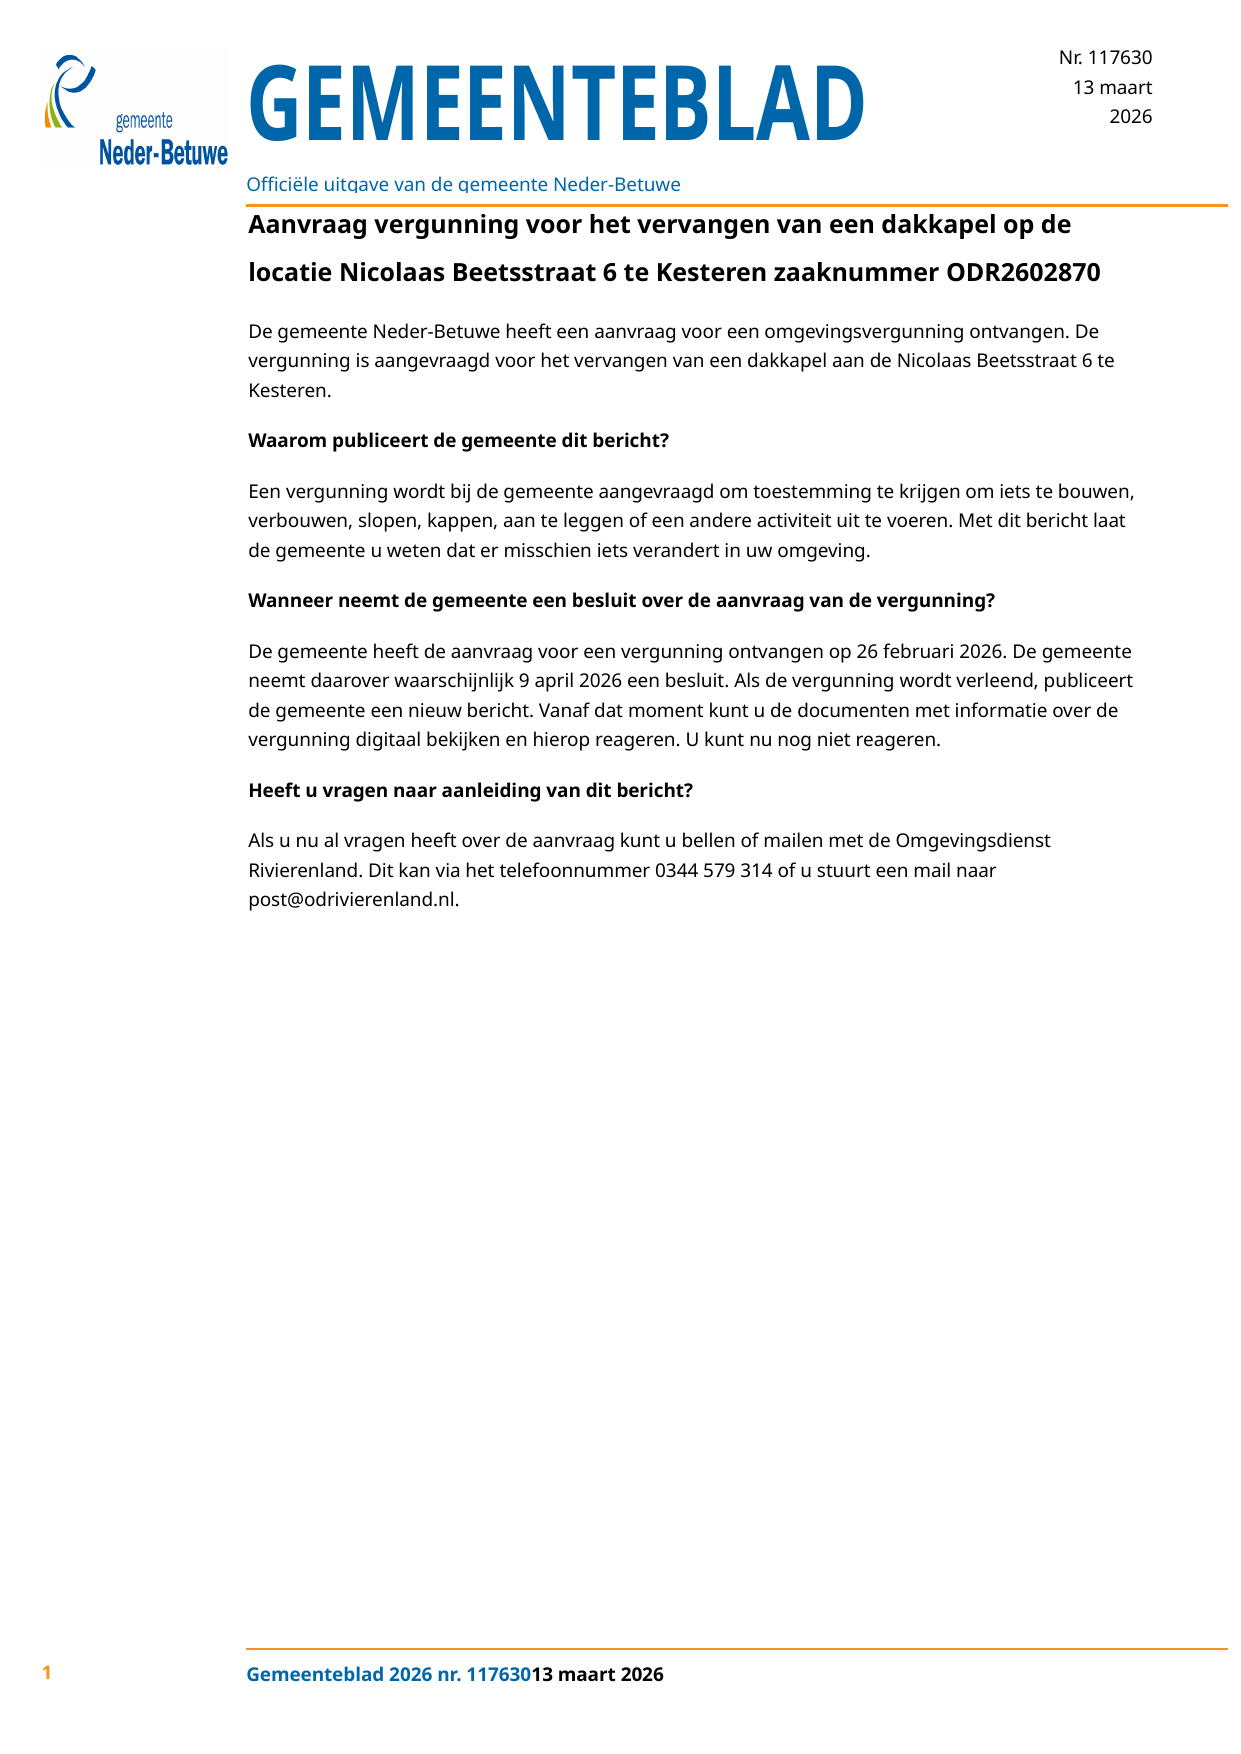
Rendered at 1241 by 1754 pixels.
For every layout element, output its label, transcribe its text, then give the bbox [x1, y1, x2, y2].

text Waarom publiceert de gemeente dit bericht? [248, 427, 1152, 453]
text Wanneer neemt de gemeente een besluit over de aanvraag van de vergunning? [248, 587, 1152, 613]
text Aanvraag vergunning voor het vervangen van een dakkapel op de locatie Nicolaas Beetsstraat 6 te Kesteren zaaknummer ODR2602870 [248, 207, 1152, 288]
text De gemeente Neder-Betuwe heeft een aanvraag voor een omgevingsvergunning ontvangen. De vergunning is aangevraagd voor het vervangen van een dakkapel aan de Nicolaas Beetsstraat 6 te Kesteren. [248, 318, 1152, 403]
text Heeft u vragen naar aanleiding van dit bericht? [248, 777, 1152, 803]
text De gemeente heeft de aanvraag voor een vergunning ontvangen op 26 februari 2026. De gemeente neemt daarover waarschijnlijk 9 april 2026 een besluit. Als de vergunning wordt verleend, publiceert de gemeente een nieuw bericht. Vanaf dat moment kunt u de documenten met informatie over de vergunning digitaal bekijken en hierop reageren. U kunt nu nog niet reageren. [248, 638, 1152, 752]
picture [41, 47, 231, 172]
text Als u nu al vragen heeft over de aanvraag kunt u bellen of mailen met de Omgevingsdienst Rivierenland. Dit kan via het telefoonnummer 0344 579 314 of u stuurt een mail naar post@odrivierenland.nl. [248, 827, 1152, 912]
text Een vergunning wordt bij de gemeente aangevraagd om toestemming te krijgen om iets te bouwen, verbouwen, slopen, kappen, aan te leggen of een andere activiteit uit te voeren. Met dit bericht laat de gemeente u weten dat er misschien iets verandert in uw omgeving. [248, 478, 1152, 563]
